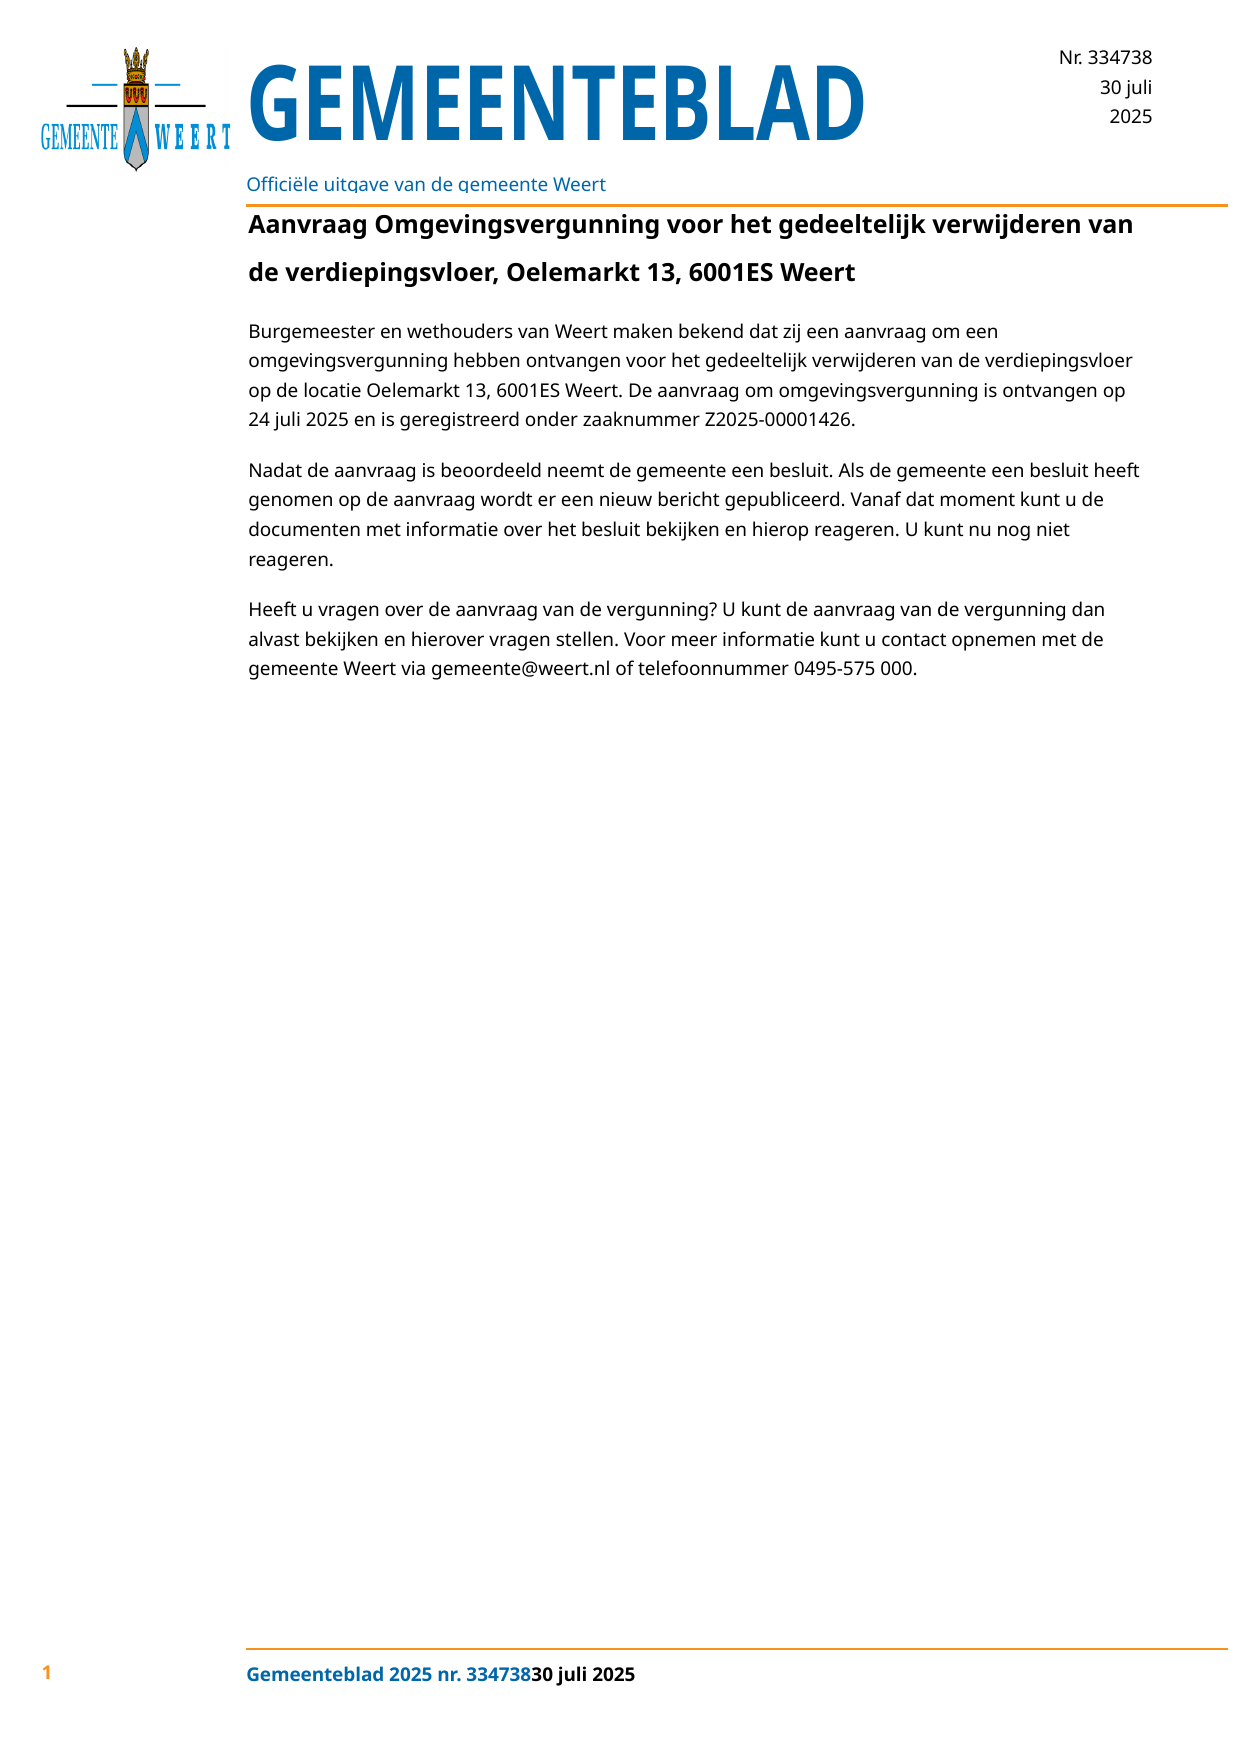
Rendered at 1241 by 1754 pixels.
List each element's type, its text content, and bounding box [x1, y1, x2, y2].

text Burgemeester en wethouders van Weert maken bekend dat zij een aanvraag om een omgevingsvergunning hebben ontvangen voor het gedeeltelijk verwijderen van de verdiepingsvloer op de locatie Oelemarkt 13, 6001ES Weert. De aanvraag om omgevingsvergunning is ontvangen op 24 juli 2025 en is geregistreerd onder zaaknummer Z2025-00001426. [248, 318, 1152, 432]
text Heeft u vragen over de aanvraag van de vergunning? U kunt de aanvraag van de vergunning dan alvast bekijken en hierover vragen stellen. Voor meer informatie kunt u contact opnemen met de gemeente Weert via gemeente@weert.nl of telefoonnummer 0495-575 000. [248, 596, 1152, 681]
text Nadat de aanvraag is beoordeeld neemt de gemeente een besluit. Als de gemeente een besluit heeft genomen op de aanvraag wordt er een nieuw bericht gepubliceerd. Vanaf dat moment kunt u de documenten met informatie over het besluit bekijken en hierop reageren. U kunt nu nog niet reageren. [248, 457, 1152, 572]
text Aanvraag Omgevingsvergunning voor het gedeeltelijk verwijderen van de verdiepingsvloer, Oelemarkt 13, 6001ES Weert [248, 207, 1152, 288]
picture [41, 47, 231, 172]
